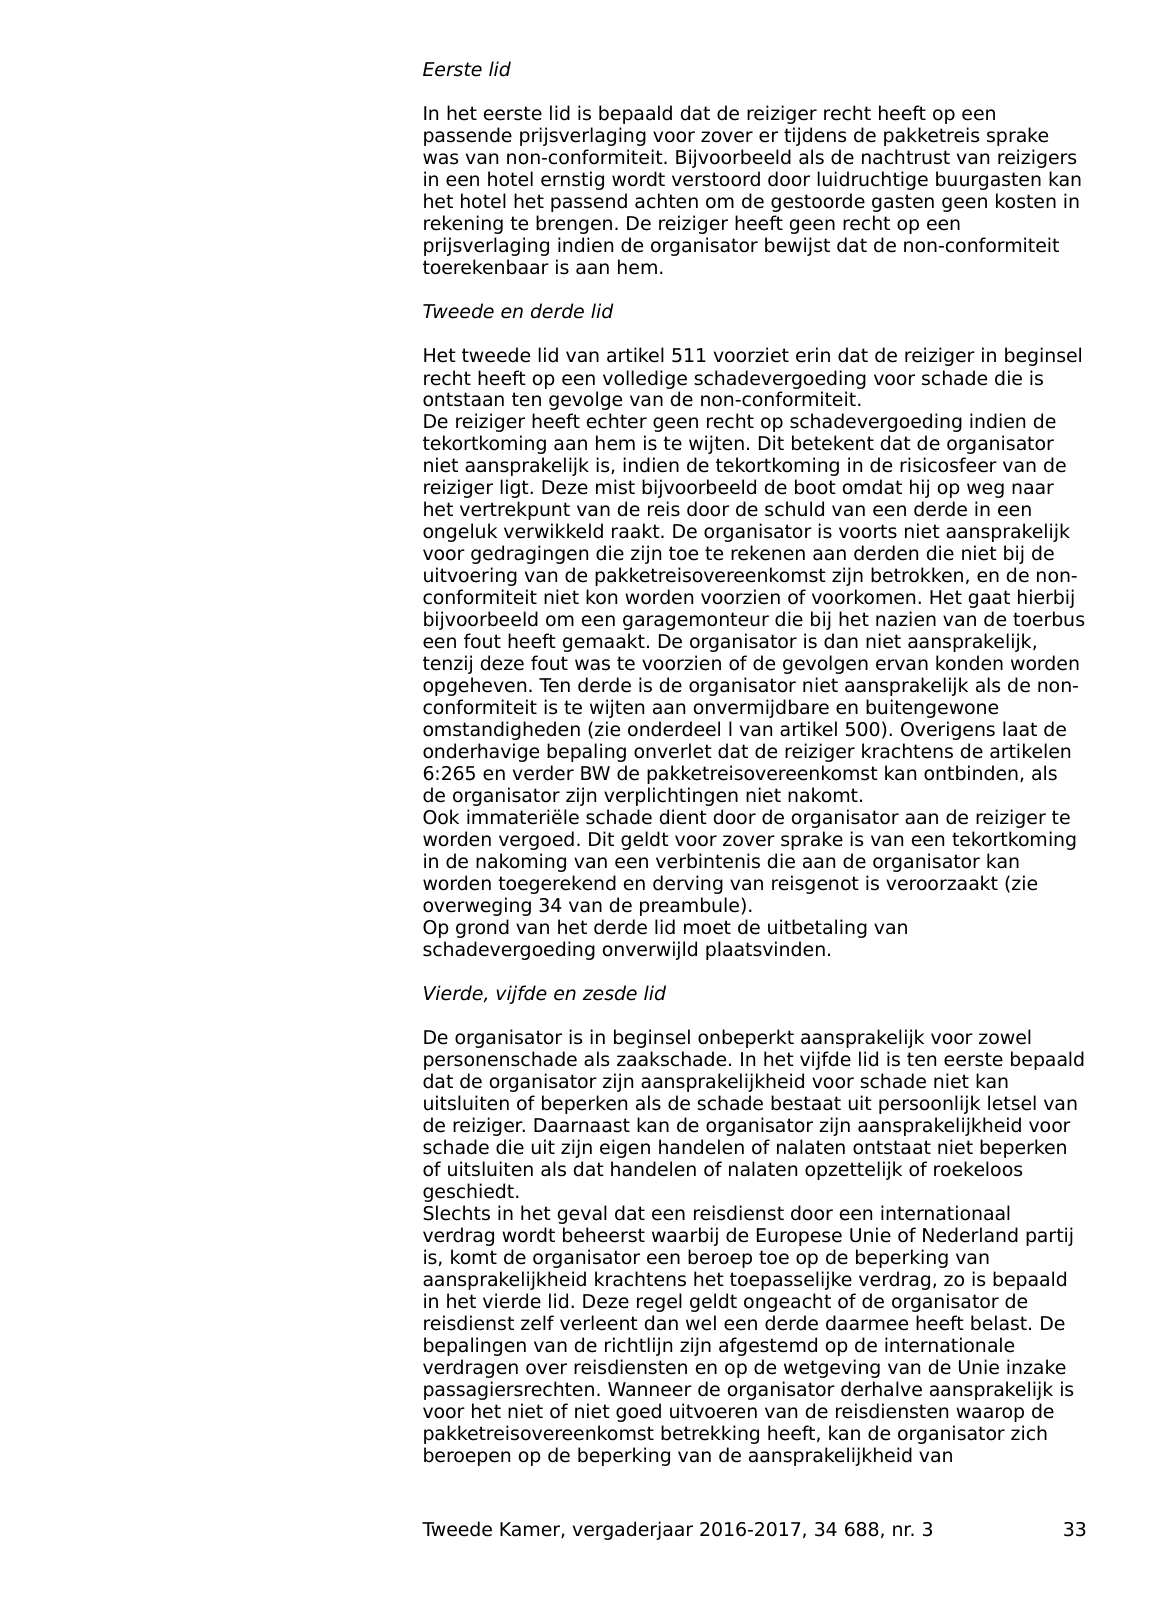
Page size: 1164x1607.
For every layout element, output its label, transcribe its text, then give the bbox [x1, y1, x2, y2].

text De organisator is in beginsel onbeperkt aansprakelijk voor zowel personenschade als zaakschade. In het vijfde lid is ten eerste bepaald dat de organisator zijn aansprakelijkheid voor schade niet kan uitsluiten of beperken als de schade bestaat uit persoonlijk letsel van de reiziger. Daarnaast kan de organisator zijn aansprakelijkheid voor schade die uit zijn eigen handelen of nalaten ontstaat niet beperken of uitsluiten als dat handelen of nalaten opzettelijk of roekeloos geschiedt. [422, 1027, 1087, 1203]
text Het tweede lid van artikel 511 voorziet erin dat de reiziger in beginsel recht heeft op een volledige schadevergoeding voor schade die is ontstaan ten gevolge van de non-conformiteit. [422, 345, 1087, 411]
text Slechts in het geval dat een reisdienst door een internationaal verdrag wordt beheerst waarbij de Europese Unie of Nederland partij is, komt de organisator een beroep toe op de beperking van aansprakelijkheid krachtens het toepasselijke verdrag, zo is bepaald in het vierde lid. Deze regel geldt ongeacht of de organisator de reisdienst zelf verleent dan wel een derde daarmee heeft belast. De bepalingen van de richtlijn zijn afgestemd op de internationale verdragen over reisdiensten en op de wetgeving van de Unie inzake passagiersrechten. Wanneer de organisator derhalve aansprakelijk is voor het niet of niet goed uitvoeren van de reisdiensten waarop de pakketreisovereenkomst betrekking heeft, kan de organisator zich beroepen op de beperking van de aansprakelijkheid van [422, 1203, 1087, 1467]
subtitle Vierde, vijfde en zesde lid [422, 983, 1087, 1005]
text Ook immateriële schade dient door de organisator aan de reiziger te worden vergoed. Dit geldt voor zover sprake is van een tekortkoming in de nakoming van een verbintenis die aan de organisator kan worden toegerekend en derving van reisgenot is veroorzaakt (zie overweging 34 van de preambule). [422, 807, 1087, 917]
text De reiziger heeft echter geen recht op schadevergoeding indien de tekortkoming aan hem is te wijten. Dit betekent dat de organisator niet aansprakelijk is, indien de tekortkoming in de risicosfeer van de reiziger ligt. Deze mist bijvoorbeeld de boot omdat hij op weg naar het vertrekpunt van de reis door de schuld van een derde in een ongeluk verwikkeld raakt. De organisator is voorts niet aansprakelijk voor gedragingen die zijn toe te rekenen aan derden die niet bij de uitvoering van de pakketreisovereenkomst zijn betrokken, en de non-conformiteit niet kon worden voorzien of voorkomen. Het gaat hierbij bijvoorbeeld om een garagemonteur die bij het nazien van de toerbus een fout heeft gemaakt. De organisator is dan niet aansprakelijk, tenzij deze fout was te voorzien of de gevolgen ervan konden worden opgeheven. Ten derde is de organisator niet aansprakelijk als de non-conformiteit is te wijten aan onvermijdbare en buitengewone omstandigheden (zie onderdeel l van artikel 500). Overigens laat de onderhavige bepaling onverlet dat de reiziger krachtens de artikelen 6:265 en verder BW de pakketreisovereenkomst kan ontbinden, als de organisator zijn verplichtingen niet nakomt. [422, 411, 1087, 807]
text Op grond van het derde lid moet de uitbetaling van schadevergoeding onverwijld plaatsvinden. [422, 917, 1087, 961]
subtitle Eerste lid [422, 59, 1087, 81]
subtitle Tweede en derde lid [422, 301, 1087, 323]
text In het eerste lid is bepaald dat de reiziger recht heeft op een passende prijsverlaging voor zover er tijdens de pakketreis sprake was van non-conformiteit. Bijvoorbeeld als de nachtrust van reizigers in een hotel ernstig wordt verstoord door luidruchtige buurgasten kan het hotel het passend achten om de gestoorde gasten geen kosten in rekening te brengen. De reiziger heeft geen recht op een prijsverlaging indien de organisator bewijst dat de non-conformiteit toerekenbaar is aan hem. [422, 103, 1087, 279]
